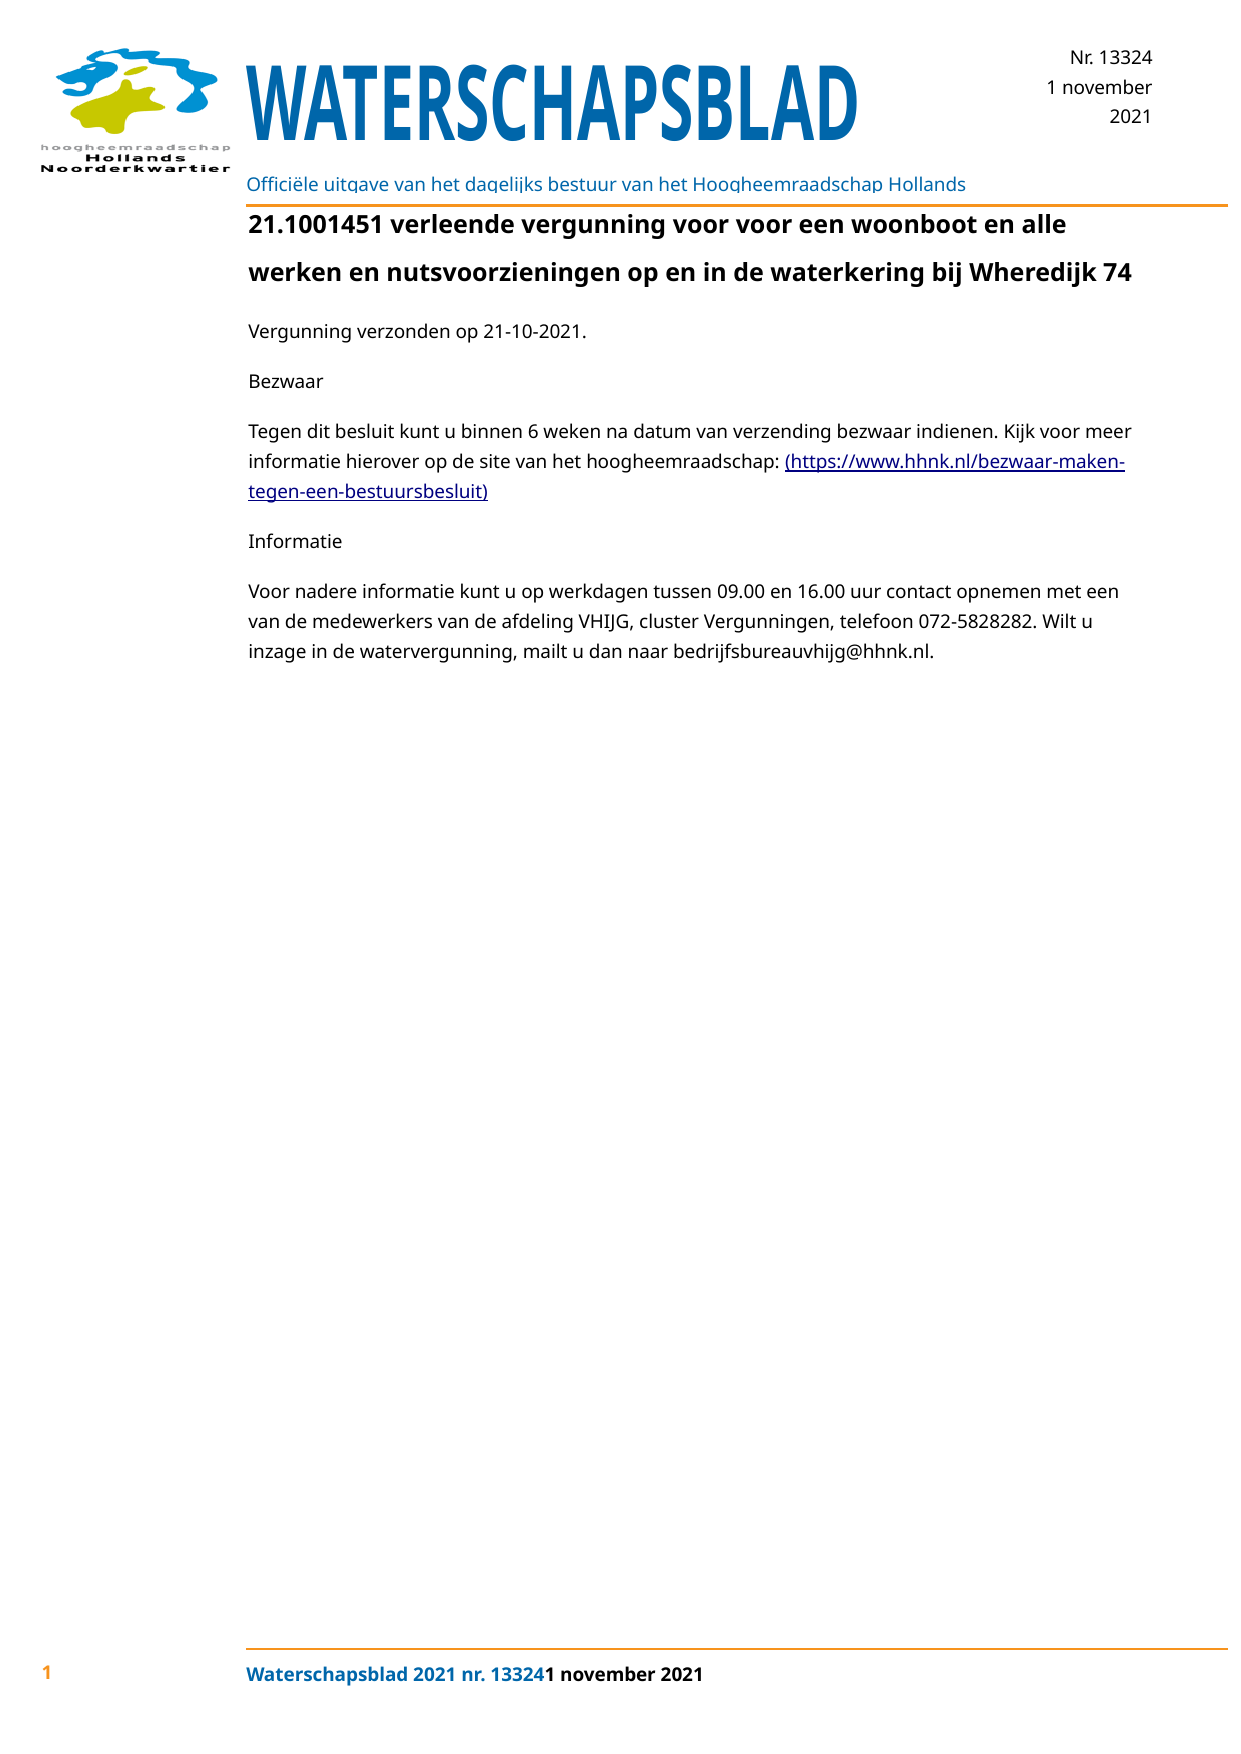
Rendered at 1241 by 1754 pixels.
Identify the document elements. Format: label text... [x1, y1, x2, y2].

text 21.1001451 verleende vergunning voor voor een woonboot en alle werken en nutsvoorzieningen op en in de waterkering bij Wheredijk 74 [248, 207, 1152, 288]
text Bezwaar [248, 368, 1152, 394]
text Vergunning verzonden op 21-10-2021. [248, 318, 1152, 344]
text Tegen dit besluit kunt u binnen 6 weken na datum van verzending bezwaar indienen. Kijk voor meer informatie hierover op de site van het hoogheemraadschap: (https://www.hhnk.nl/bezwaar-maken-tegen-een-bestuursbesluit) [248, 419, 1152, 504]
picture [41, 47, 231, 172]
text Voor nadere informatie kunt u op werkdagen tussen 09.00 en 16.00 uur contact opnemen met een van de medewerkers van de afdeling VHIJG, cluster Vergunningen, telefoon 072-5828282. Wilt u inzage in de watervergunning, mailt u dan naar bedrijfsbureauvhijg@hhnk.nl. [248, 579, 1152, 664]
text Informatie [248, 528, 1152, 554]
